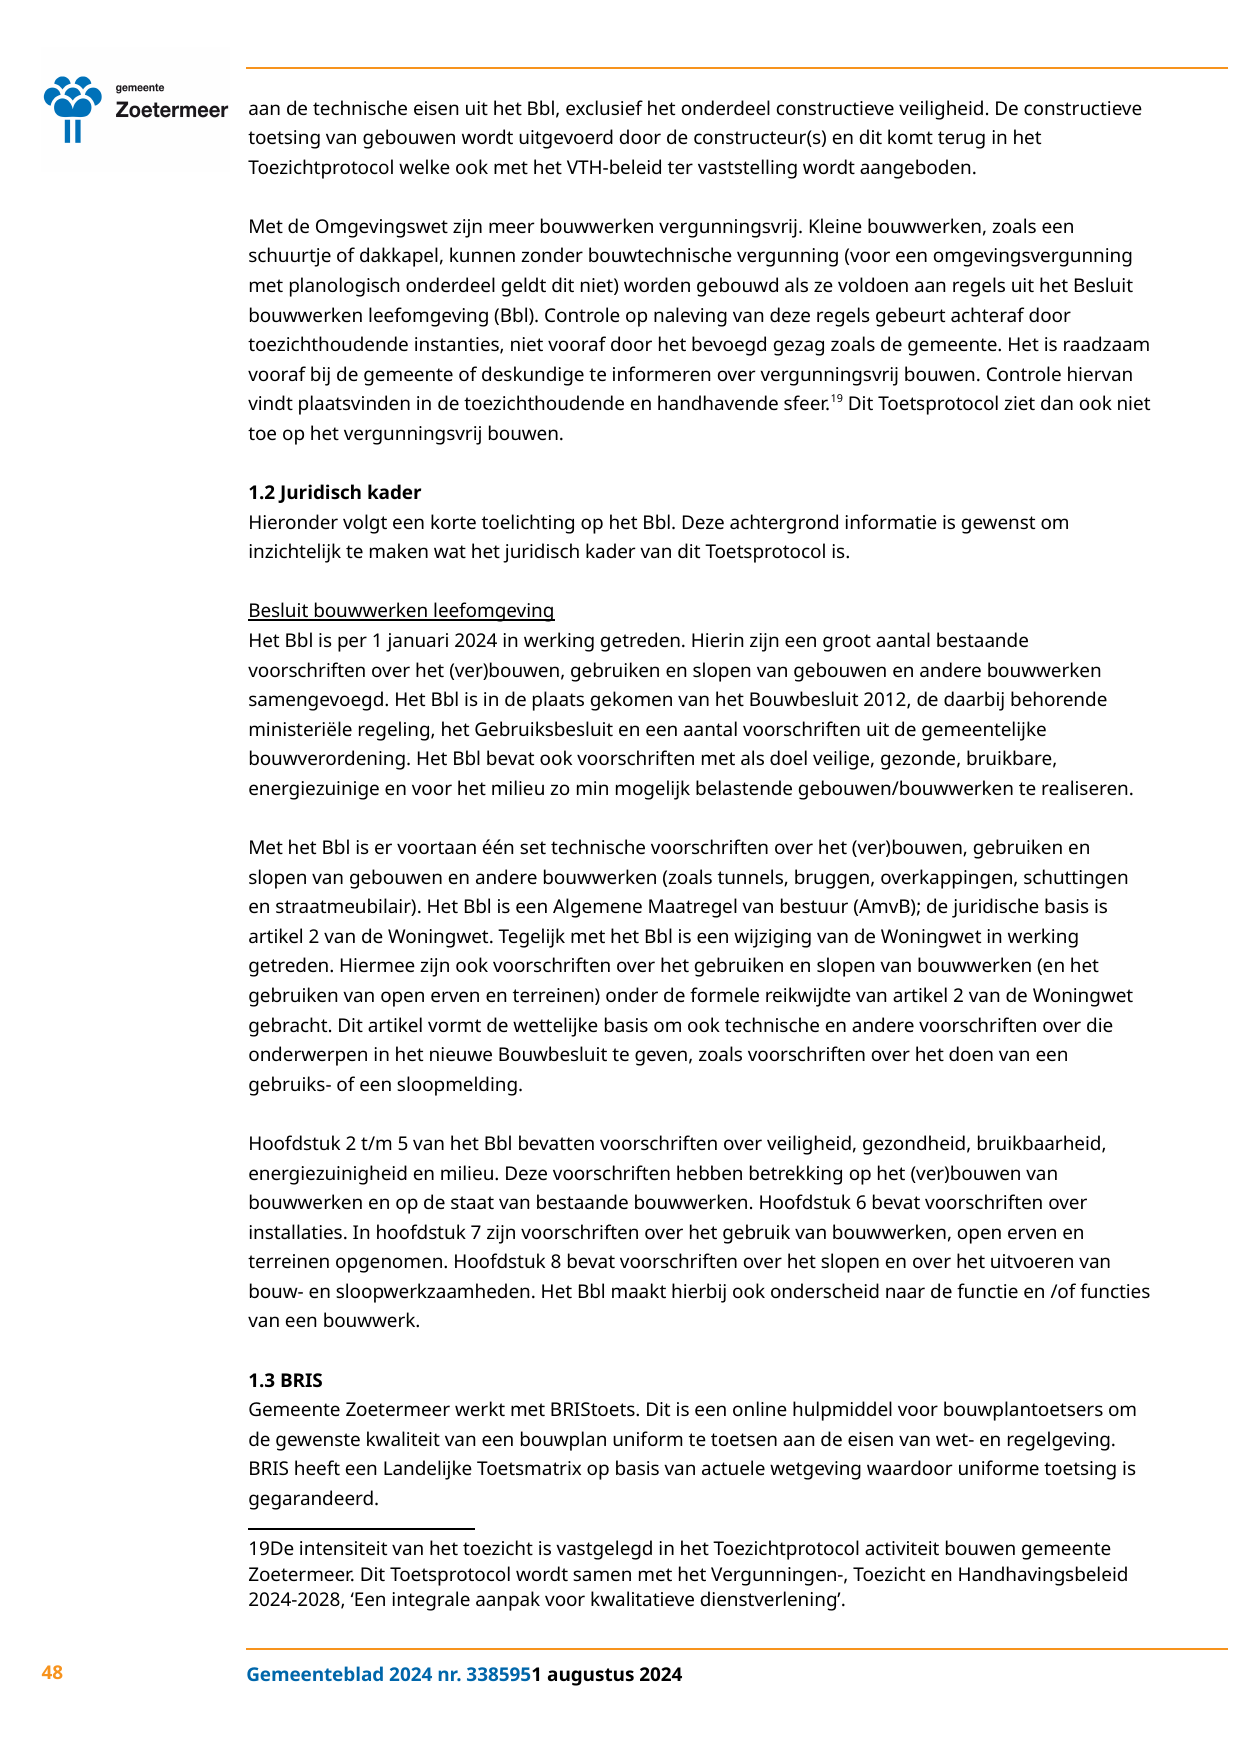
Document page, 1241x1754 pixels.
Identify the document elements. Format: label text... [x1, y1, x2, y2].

text De intensiteit van het toezicht is vastgelegd in het Toezichtprotocol activiteit bouwen gemeente Zoetermeer. Dit Toetsprotocol wordt samen met het Vergunningen-, Toezicht en Handhavingsbeleid 2024-2028, ‘Een integrale aanpak voor kwalitatieve dienstverlening’. [248, 1535, 1152, 1612]
text 1.3 BRIS [248, 1367, 1152, 1393]
text Met het Bbl is er voortaan één set technische voorschriften over het (ver)bouwen, gebruiken en slopen van gebouwen en andere bouwwerken (zoals tunnels, bruggen, overkappingen, schuttingen en straatmeubilair). Het Bbl is een Algemene Maatregel van bestuur (AmvB); de juridische basis is artikel 2 van de Woningwet. Tegelijk met het Bbl is een wijziging van de Woningwet in werking getreden. Hiermee zijn ook voorschriften over het gebruiken en slopen van bouwwerken (en het gebruiken van open erven en terreinen) onder de formele reikwijdte van artikel 2 van de Woningwet gebracht. Dit artikel vormt de wettelijke basis om ook technische en andere voorschriften over die onderwerpen in het nieuwe Bouwbesluit te geven, zoals voorschriften over het doen van een gebruiks- of een sloopmelding. [248, 834, 1152, 1097]
text Besluit bouwwerken leefomgeving [248, 598, 1152, 623]
text Hoofdstuk 2 t/m 5 van het Bbl bevatten voorschriften over veiligheid, gezondheid, bruikbaarheid, energiezuinigheid en milieu. Deze voorschriften hebben betrekking op het (ver)bouwen van bouwwerken en op de staat van bestaande bouwwerken. Hoofdstuk 6 bevat voorschriften over installaties. In hoofdstuk 7 zijn voorschriften over het gebruik van bouwwerken, open erven en terreinen opgenomen. Hoofdstuk 8 bevat voorschriften over het slopen en over het uitvoeren van bouw- en sloopwerkzaamheden. Het Bbl maakt hierbij ook onderscheid naar de functie en /of functies van een bouwwerk. [248, 1130, 1152, 1333]
text Gemeente Zoetermeer werkt met BRIStoets. Dit is een online hulpmiddel voor bouwplantoetsers om de gewenste kwaliteit van een bouwplan uniform te toetsen aan de eisen van wet- en regelgeving. BRIS heeft een Landelijke Toetsmatrix op basis van actuele wetgeving waardoor uniforme toetsing is gegarandeerd. [248, 1396, 1152, 1511]
picture [41, 47, 231, 172]
text Met de Omgevingswet zijn meer bouwwerken vergunningsvrij. Kleine bouwwerken, zoals een schuurtje of dakkapel, kunnen zonder bouwtechnische vergunning (voor een omgevingsvergunning met planologisch onderdeel geldt dit niet) worden gebouwd als ze voldoen aan regels uit het Besluit bouwwerken leefomgeving (Bbl). Controle op naleving van deze regels gebeurt achteraf door toezichthoudende instanties, niet vooraf door het bevoegd gezag zoals de gemeente. Het is raadzaam vooraf bij de gemeente of deskundige te informeren over vergunningsvrij bouwen. Controle hiervan vindt plaatsvinden in de toezichthoudende en handhavende sfeer. Dit Toetsprotocol ziet dan ook niet toe op het vergunningsvrij bouwen. [248, 213, 1152, 446]
text aan de technische eisen uit het Bbl, exclusief het onderdeel constructieve veiligheid. De constructieve toetsing van gebouwen wordt uitgevoerd door de constructeur(s) en dit komt terug in het Toezichtprotocol welke ook met het VTH-beleid ter vaststelling wordt aangeboden. [248, 95, 1152, 180]
text 1.2 Juridisch kader [248, 479, 1152, 505]
text Hieronder volgt een korte toelichting op het Bbl. Deze achtergrond informatie is gewenst om inzichtelijk te maken wat het juridisch kader van dit Toetsprotocol is. [248, 509, 1152, 564]
text Het Bbl is per 1 januari 2024 in werking getreden. Hierin zijn een groot aantal bestaande voorschriften over het (ver)bouwen, gebruiken en slopen van gebouwen en andere bouwwerken samengevoegd. Het Bbl is in de plaats gekomen van het Bouwbesluit 2012, de daarbij behorende ministeriële regeling, het Gebruiksbesluit en een aantal voorschriften uit de gemeentelijke bouwverordening. Het Bbl bevat ook voorschriften met als doel veilige, gezonde, bruikbare, energiezuinige en voor het milieu zo min mogelijk belastende gebouwen/bouwwerken te realiseren. [248, 627, 1152, 801]
